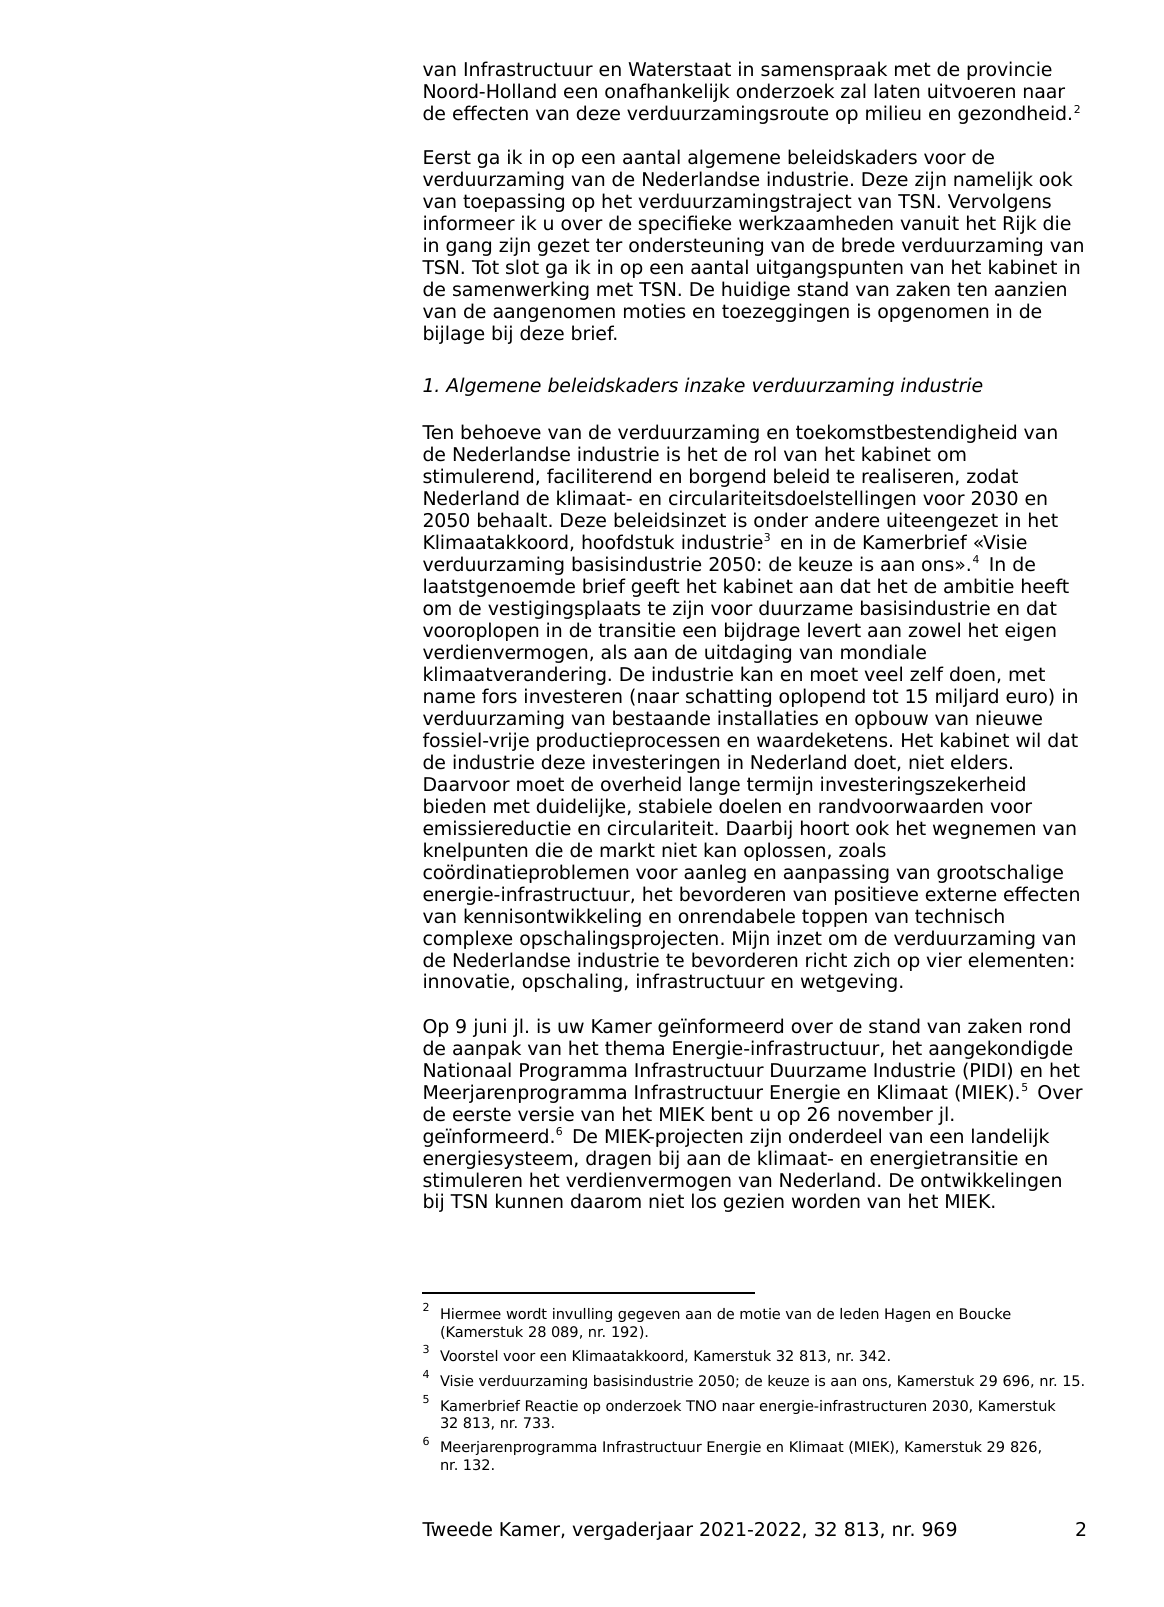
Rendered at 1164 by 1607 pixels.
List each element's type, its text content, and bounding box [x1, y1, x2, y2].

text Op 9 juni jl. is uw Kamer geïnformeerd over de stand van zaken rond de aanpak van het thema Energie-infrastructuur, het aangekondigde Nationaal Programma Infrastructuur Duurzame Industrie (PIDI) en het Meerjarenprogramma Infrastructuur Energie en Klimaat (MIEK). Over de eerste versie van het MIEK bent u op 26 november jl. geïnformeerd. De MIEK-projecten zijn onderdeel van een landelijk energiesysteem, dragen bij aan de klimaat- en energietransitie en stimuleren het verdienvermogen van Nederland. De ontwikkelingen bij TSN kunnen daarom niet los gezien worden van het MIEK. [422, 1016, 1087, 1213]
text Ten behoeve van de verduurzaming en toekomstbestendigheid van de Nederlandse industrie is het de rol van het kabinet om stimulerend, faciliterend en borgend beleid te realiseren, zodat Nederland de klimaat- en circulariteitsdoelstellingen voor 2030 en 2050 behaalt. Deze beleidsinzet is onder andere uiteengezet in het Klimaatakkoord, hoofdstuk industrie en in de Kamerbrief «Visie verduurzaming basisindustrie 2050: de keuze is aan ons». In de laatstgenoemde brief geeft het kabinet aan dat het de ambitie heeft om de vestigingsplaats te zijn voor duurzame basisindustrie en dat vooroplopen in de transitie een bijdrage levert aan zowel het eigen verdienvermogen, als aan de uitdaging van mondiale klimaatverandering. De industrie kan en moet veel zelf doen, met name fors investeren (naar schatting oplopend tot 15 miljard euro) in verduurzaming van bestaande installaties en opbouw van nieuwe fossiel-vrije productieprocessen en waardeketens. Het kabinet wil dat de industrie deze investeringen in Nederland doet, niet elders. Daarvoor moet de overheid lange termijn investeringszekerheid bieden met duidelijke, stabiele doelen en randvoorwaarden voor emissiereductie en circulariteit. Daarbij hoort ook het wegnemen van knelpunten die de markt niet kan oplossen, zoals coördinatieproblemen voor aanleg en aanpassing van grootschalige energie-infrastructuur, het bevorderen van positieve externe effecten van kennisontwikkeling en onrendabele toppen van technisch complexe opschalingsprojecten. Mijn inzet om de verduurzaming van de Nederlandse industrie te bevorderen richt zich op vier elementen: innovatie, opschaling, infrastructuur en wetgeving. [422, 422, 1087, 993]
text Eerst ga ik in op een aantal algemene beleidskaders voor de verduurzaming van de Nederlandse industrie. Deze zijn namelijk ook van toepassing op het verduurzamingstraject van TSN. Vervolgens informeer ik u over de specifieke werkzaamheden vanuit het Rijk die in gang zijn gezet ter ondersteuning van de brede verduurzaming van TSN. Tot slot ga ik in op een aantal uitgangspunten van het kabinet in de samenwerking met TSN. De huidige stand van zaken ten aanzien van de aangenomen moties en toezeggingen is opgenomen in de bijlage bij deze brief. [422, 147, 1087, 345]
subtitle 1. Algemene beleidskaders inzake verduurzaming industrie [422, 375, 1087, 397]
text Visie verduurzaming basisindustrie 2050; de keuze is aan ons, Kamerstuk 29 696, nr. 15. [422, 1368, 1087, 1391]
text Meerjarenprogramma Infrastructuur Energie en Klimaat (MIEK), Kamerstuk 29 826, nr. 132. [422, 1435, 1087, 1474]
text van Infrastructuur en Waterstaat in samenspraak met de provincie Noord-Holland een onafhankelijk onderzoek zal laten uitvoeren naar de effecten van deze verduurzamingsroute op milieu en gezondheid. [422, 59, 1087, 125]
text Kamerbrief Reactie op onderzoek TNO naar energie-infrastructuren 2030, Kamerstuk 32 813, nr. 733. [422, 1393, 1087, 1432]
text Voorstel voor een Klimaatakkoord, Kamerstuk 32 813, nr. 342. [422, 1343, 1087, 1366]
text Hiermee wordt invulling gegeven aan de motie van de leden Hagen en Boucke (Kamerstuk 28 089, nr. 192). [422, 1302, 1087, 1341]
